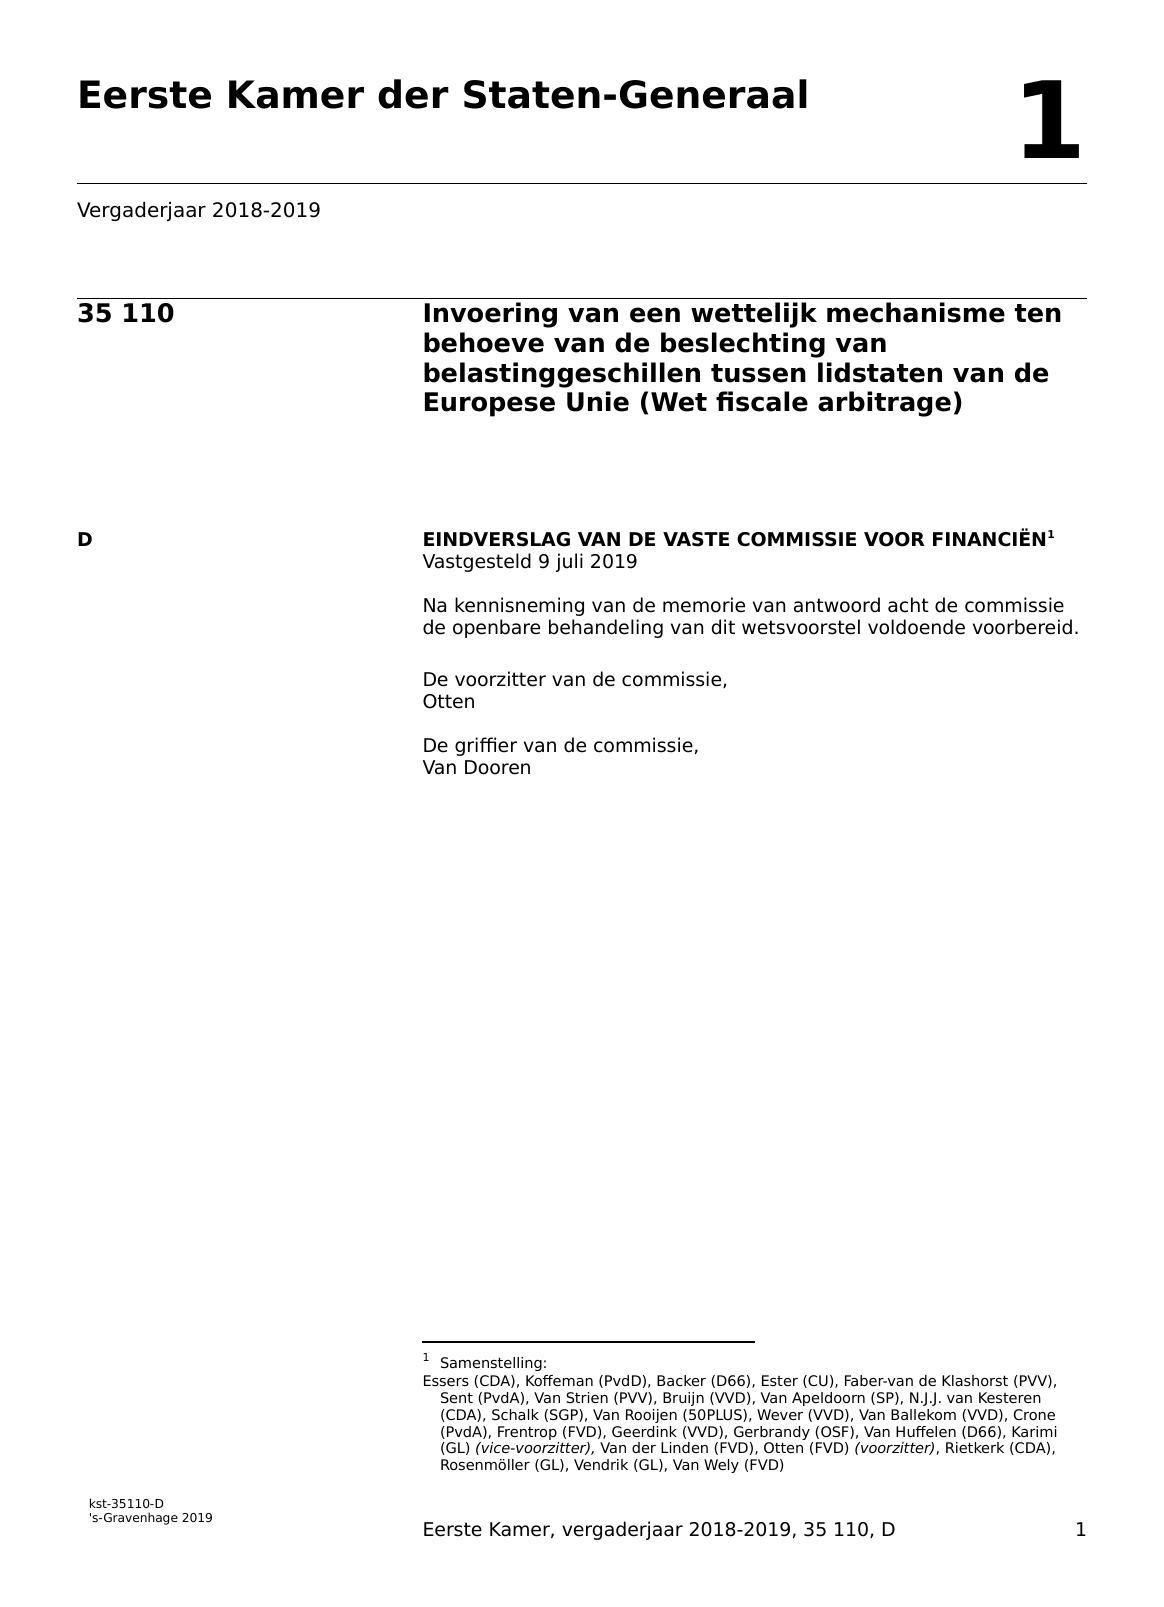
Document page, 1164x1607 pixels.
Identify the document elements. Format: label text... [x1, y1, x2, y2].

text Vastgesteld 9 juli 2019 [422, 551, 1087, 573]
subtitle D EINDVERSLAG VAN DE VASTE COMMISSIE VOOR FINANCIËN [77, 529, 1087, 551]
text Na kennisneming van de memorie van antwoord acht de commissie de openbare behandeling van dit wetsvoorstel voldoende voorbereid. [422, 595, 1087, 639]
text De voorzitter van de commissie, Otten [422, 669, 1087, 713]
text Samenstelling: [422, 1351, 1087, 1373]
text 's-Gravenhage 2019 [88, 1511, 323, 1525]
table_header 1 [886, 59, 1087, 183]
table_cell Vergaderjaar 2018-2019 [77, 184, 1087, 298]
subtitle 35 110 Invoering van een wettelijk mechanisme ten behoeve van de beslechting van belastinggeschillen tussen lidstaten van de Europese Unie (Wet fiscale arbitrage) [77, 299, 1087, 418]
text De griffier van de commissie, Van Dooren [422, 735, 1087, 779]
text kst-35110-D [88, 1497, 323, 1511]
text Essers (CDA), Koffeman (PvdD), Backer (D66), Ester (CU), Faber-van de Klashorst (PVV), Sent (PvdA), Van Strien (PVV), Bruijn (VVD), Van Apeldoorn (SP), N.J.J. van Kesteren (CDA), Schalk (SGP), Van Rooijen (50PLUS), Wever (VVD), Van Ballekom (VVD), Crone (PvdA), Frentrop (FVD), Geerdink (VVD), Gerbrandy (OSF), Van Huffelen (D66), Karimi (GL) (vice-voorzitter), Van der Linden (FVD), Otten (FVD) (voorzitter), Rietkerk (CDA), Rosenmöller (GL), Vendrik (GL), Van Wely (FVD) [422, 1373, 1087, 1474]
table_header Eerste Kamer der Staten-Generaal [77, 59, 886, 183]
